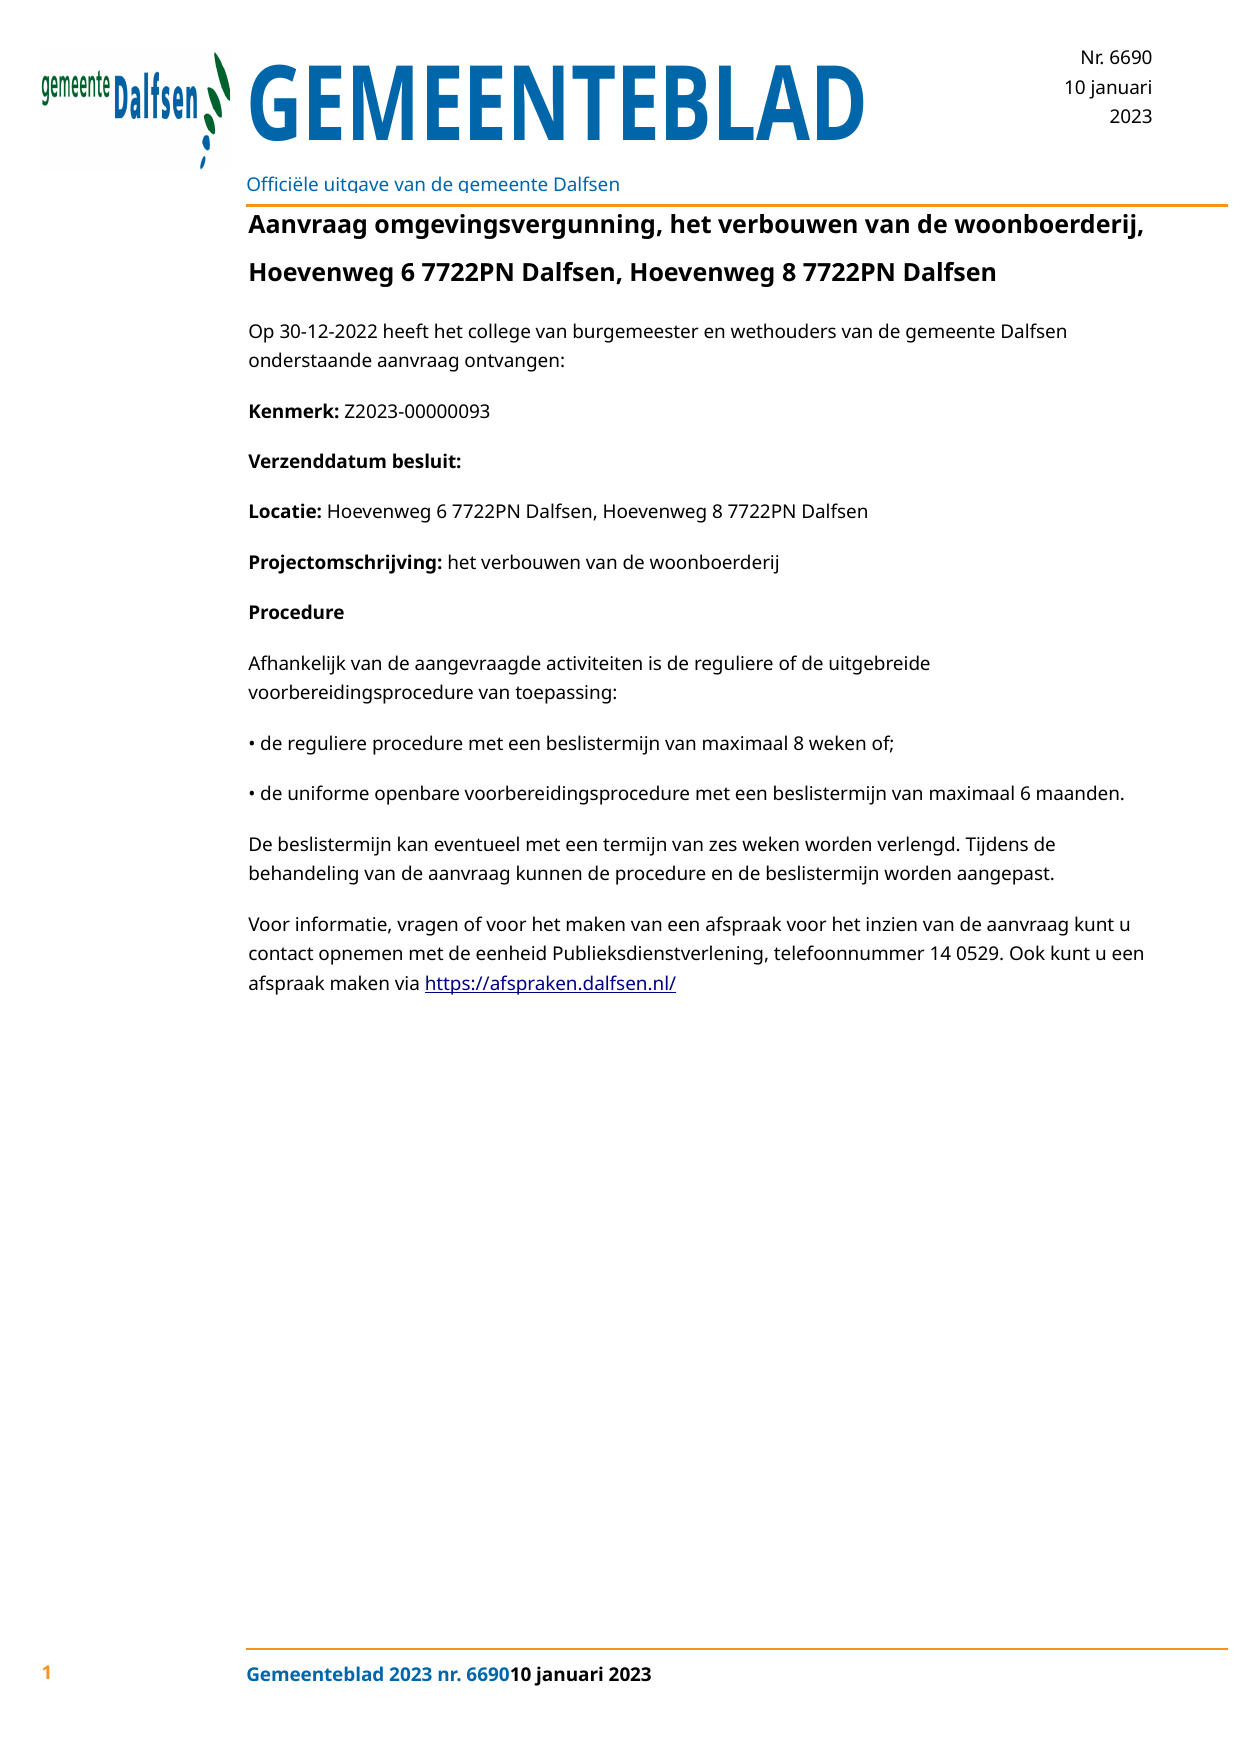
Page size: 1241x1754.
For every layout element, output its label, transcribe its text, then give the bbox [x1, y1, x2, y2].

text Kenmerk: Z2023-00000093 [248, 398, 1152, 424]
picture [41, 47, 231, 172]
text Aanvraag omgevingsvergunning, het verbouwen van de woonboerderij, Hoevenweg 6 7722PN Dalfsen, Hoevenweg 8 7722PN Dalfsen [248, 207, 1152, 288]
text • de uniforme openbare voorbereidingsprocedure met een beslistermijn van maximaal 6 maanden. [248, 780, 1152, 806]
text Afhankelijk van de aangevraagde activiteiten is de reguliere of de uitgebreide voorbereidingsprocedure van toepassing: [248, 650, 1152, 705]
text De beslistermijn kan eventueel met een termijn van zes weken worden verlengd. Tijdens de behandeling van de aanvraag kunnen de procedure en de beslistermijn worden aangepast. [248, 831, 1152, 886]
text Projectomschrijving: het verbouwen van de woonboerderij [248, 549, 1152, 575]
text Verzenddatum besluit: [248, 448, 1152, 474]
text Voor informatie, vragen of voor het maken van een afspraak voor het inzien van de aanvraag kunt u contact opnemen met de eenheid Publieksdienstverlening, telefoonnummer 14 0529. Ook kunt u een afspraak maken via https://afspraken.dalfsen.nl/ [248, 911, 1152, 996]
text • de reguliere procedure met een beslistermijn van maximaal 8 weken of; [248, 730, 1152, 756]
text Locatie: Hoevenweg 6 7722PN Dalfsen, Hoevenweg 8 7722PN Dalfsen [248, 499, 1152, 524]
text Procedure [248, 599, 1152, 625]
text Op 30-12-2022 heeft het college van burgemeester en wethouders van de gemeente Dalfsen onderstaande aanvraag ontvangen: [248, 318, 1152, 373]
